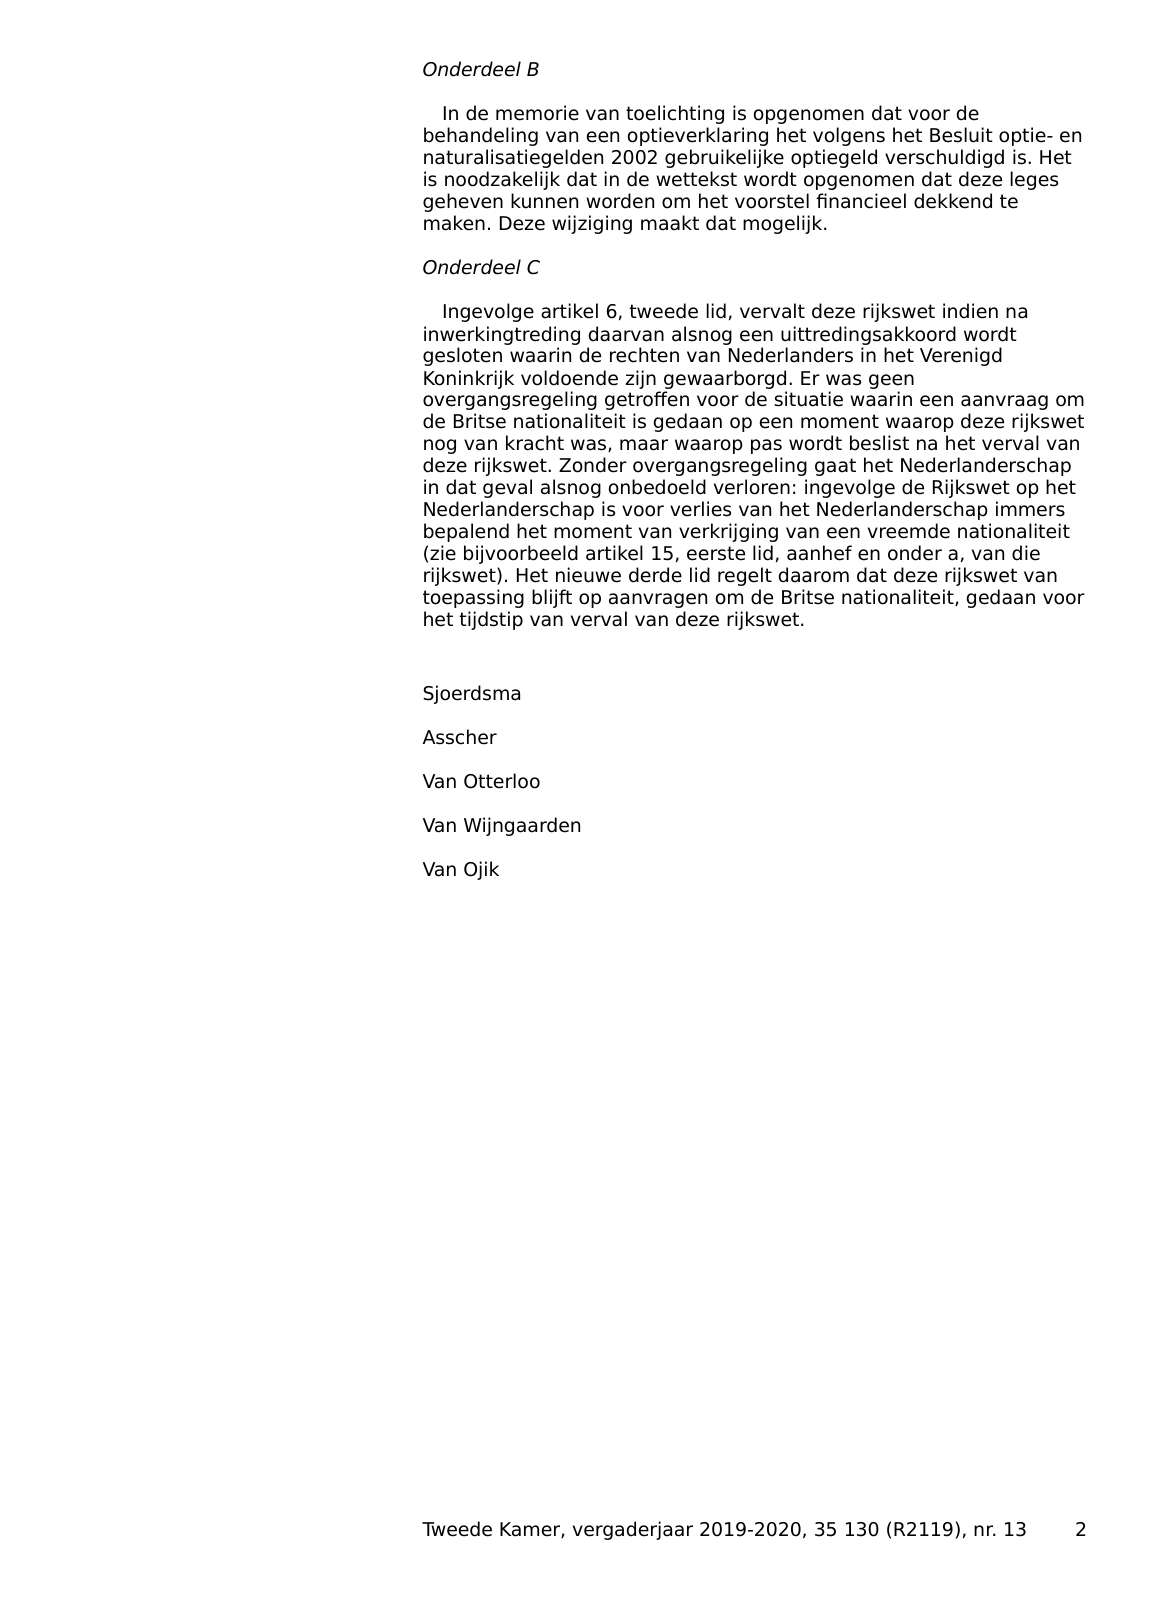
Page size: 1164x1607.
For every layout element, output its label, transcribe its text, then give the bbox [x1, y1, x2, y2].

text Ingevolge artikel 6, tweede lid, vervalt deze rijkswet indien na inwerkingtreding daarvan alsnog een uittredingsakkoord wordt gesloten waarin de rechten van Nederlanders in het Verenigd Koninkrijk voldoende zijn gewaarborgd. Er was geen overgangsregeling getroffen voor de situatie waarin een aanvraag om de Britse nationaliteit is gedaan op een moment waarop deze rijkswet nog van kracht was, maar waarop pas wordt beslist na het verval van deze rijkswet. Zonder overgangsregeling gaat het Nederlanderschap in dat geval alsnog onbedoeld verloren: ingevolge de Rijkswet op het Nederlanderschap is voor verlies van het Nederlanderschap immers bepalend het moment van verkrijging van een vreemde nationaliteit (zie bijvoorbeeld artikel 15, eerste lid, aanhef en onder a, van die rijkswet). Het nieuwe derde lid regelt daarom dat deze rijkswet van toepassing blijft op aanvragen om de Britse nationaliteit, gedaan voor het tijdstip van verval van deze rijkswet. [422, 301, 1087, 631]
text In de memorie van toelichting is opgenomen dat voor de behandeling van een optieverklaring het volgens het Besluit optie- en naturalisatiegelden 2002 gebruikelijke optiegeld verschuldigd is. Het is noodzakelijk dat in de wettekst wordt opgenomen dat deze leges geheven kunnen worden om het voorstel financieel dekkend te maken. Deze wijziging maakt dat mogelijk. [422, 103, 1087, 235]
subtitle Onderdeel C [422, 257, 1087, 279]
subtitle Onderdeel B [422, 59, 1087, 81]
text Sjoerdsma Asscher Van Otterloo Van Wijngaarden Van Ojik [422, 661, 1087, 881]
